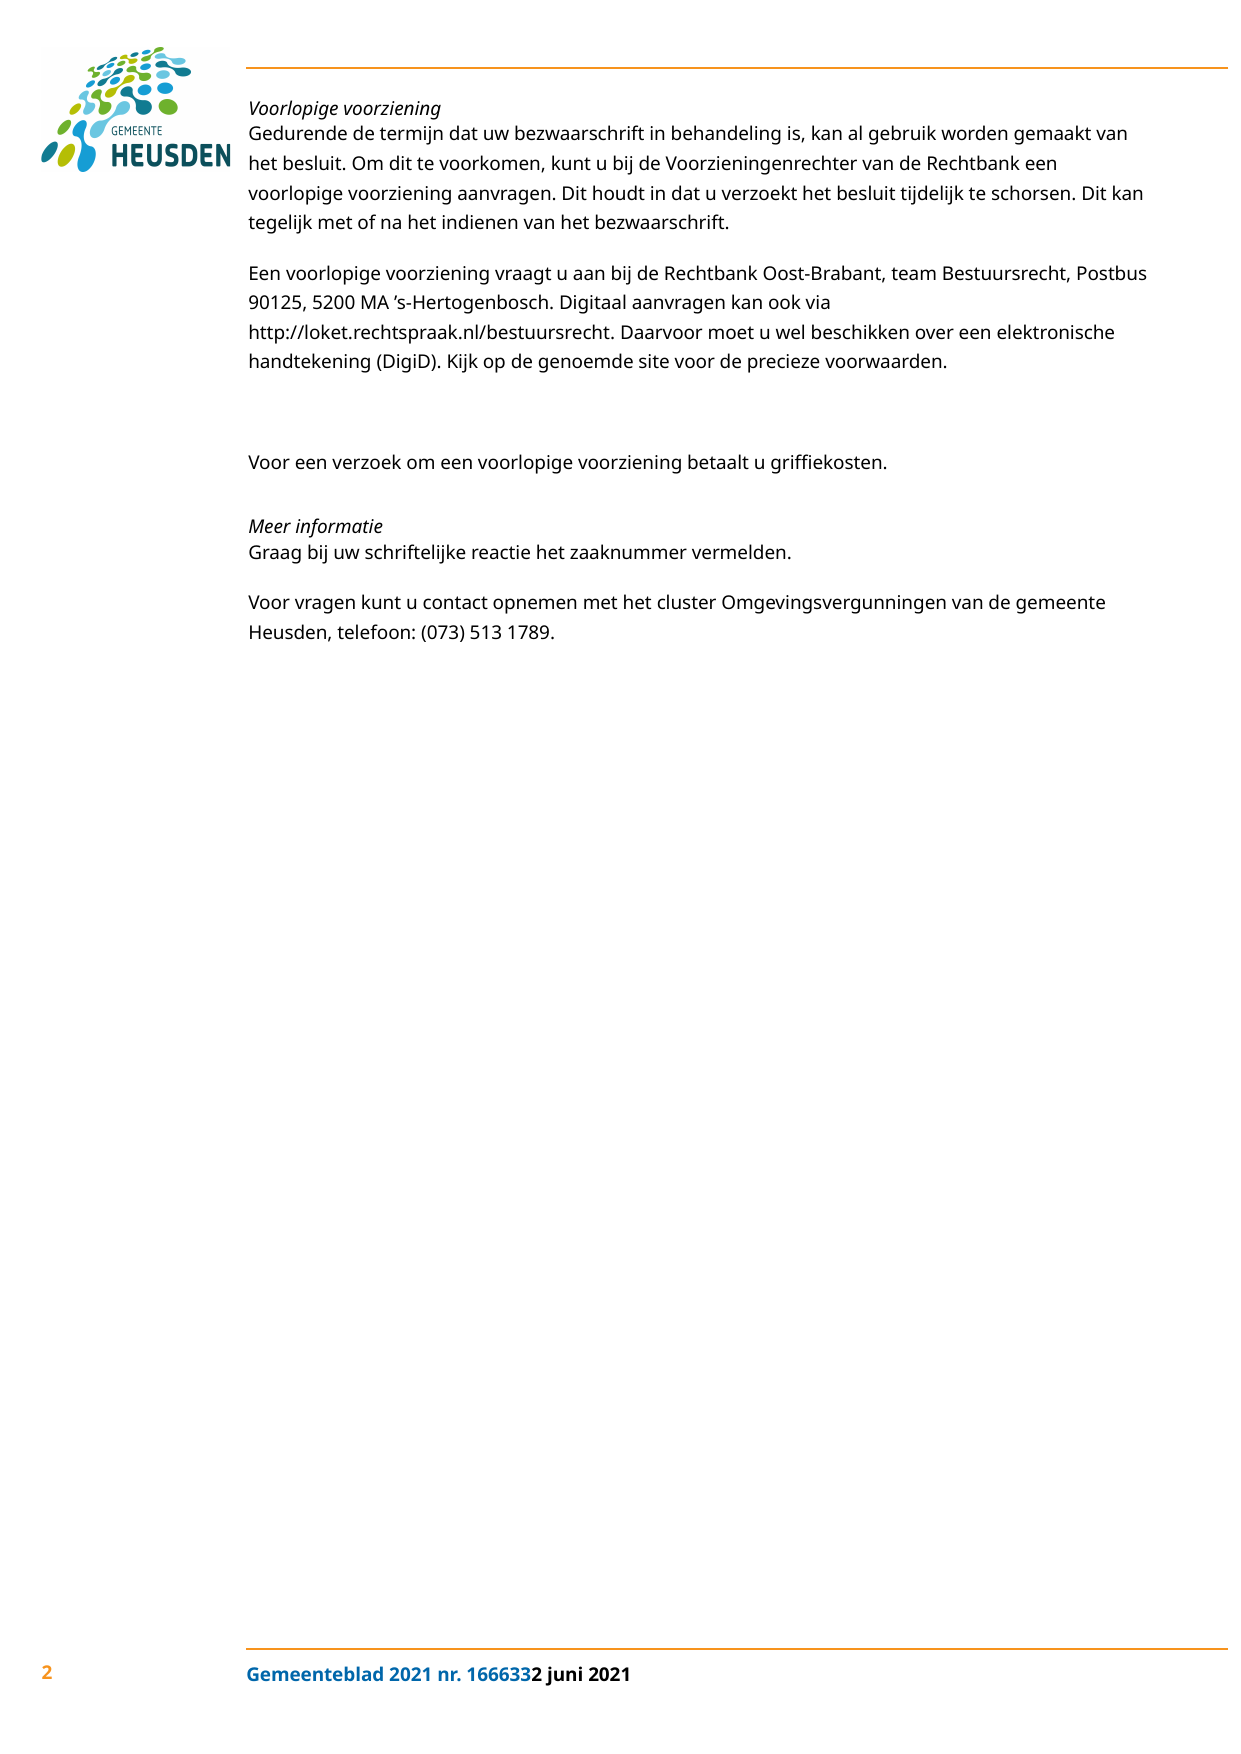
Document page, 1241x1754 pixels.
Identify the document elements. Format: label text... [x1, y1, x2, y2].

text Meer informatie [248, 513, 1152, 539]
text Gedurende de termijn dat uw bezwaarschrift in behandeling is, kan al gebruik worden gemaakt van het besluit. Om dit te voorkomen, kunt u bij de Voorzieningenrechter van de Rechtbank een voorlopige voorziening aanvragen. Dit houdt in dat u verzoekt het besluit tijdelijk te schorsen. Dit kan tegelijk met of na het indienen van het bezwaarschrift. [248, 121, 1152, 235]
text Een voorlopige voorziening vraagt u aan bij de Rechtbank Oost-Brabant, team Bestuursrecht, Postbus 90125, 5200 MA ’s-Hertogenbosch. Digitaal aanvragen kan ook via http://loket.rechtspraak.nl/bestuursrecht. Daarvoor moet u wel beschikken over een elektronische handtekening (DigiD). Kijk op de genoemde site voor de precieze voorwaarden. [248, 260, 1152, 374]
text Voorlopige voorziening [248, 95, 1152, 121]
text Voor een verzoek om een voorlopige voorziening betaalt u griffiekosten. [248, 449, 1152, 475]
picture [41, 47, 231, 172]
text Graag bij uw schriftelijke reactie het zaaknummer vermelden. [248, 539, 1152, 565]
text Voor vragen kunt u contact opnemen met het cluster Omgevingsvergunningen van de gemeente Heusden, telefoon: (073) 513 1789. [248, 589, 1152, 645]
